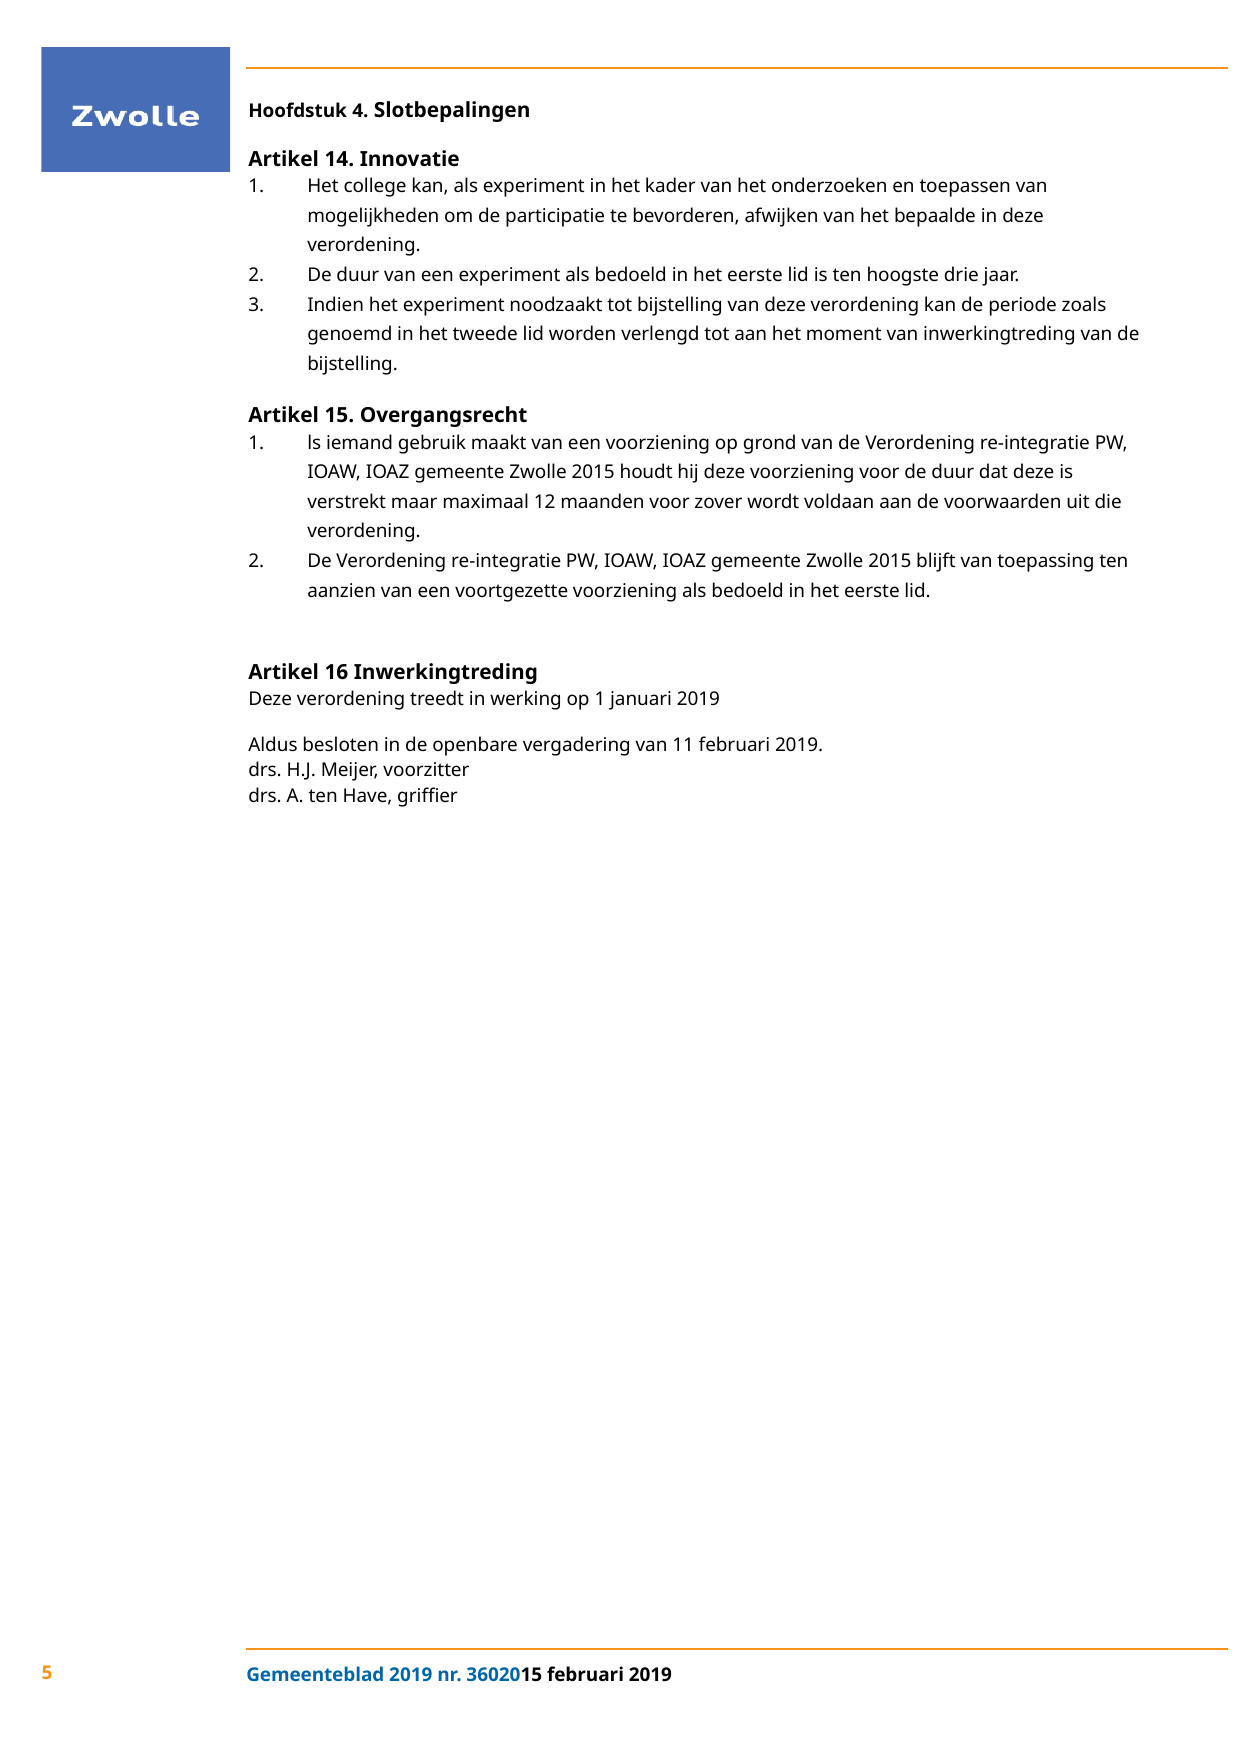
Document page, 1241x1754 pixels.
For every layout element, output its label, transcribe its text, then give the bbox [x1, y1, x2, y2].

text drs. A. ten Have, griffier [248, 782, 1152, 808]
text Hoofdstuk 4. Slotbepalingen [248, 95, 1152, 123]
text Artikel 15. Overgangsrecht [248, 400, 1152, 429]
text Artikel 14. Innovatie [248, 144, 1152, 172]
list De duur van een experiment als bedoeld in het eerste lid is ten hoogste drie jaar. [248, 261, 1152, 287]
text Artikel 16 Inwerkingtreding [248, 657, 1152, 685]
text Aldus besloten in de openbare vergadering van 11 februari 2019. [248, 731, 1152, 757]
text Deze verordening treedt in werking op 1 januari 2019 [248, 685, 1152, 711]
list ls iemand gebruik maakt van een voorziening op grond van de Verordening re-integratie PW, IOAW, IOAZ gemeente Zwolle 2015 houdt hij deze voorziening voor de duur dat deze is verstrekt maar maximaal 12 maanden voor zover wordt voldaan aan de voorwaarden uit die verordening. [248, 429, 1152, 543]
list Het college kan, als experiment in het kader van het onderzoeken en toepassen van mogelijkheden om de participatie te bevorderen, afwijken van het bepaalde in deze verordening. [248, 172, 1152, 257]
list De Verordening re-integratie PW, IOAW, IOAZ gemeente Zwolle 2015 blijft van toepassing ten aanzien van een voortgezette voorziening als bedoeld in het eerste lid. [248, 547, 1152, 602]
list Indien het experiment noodzaakt tot bijstelling van deze verordening kan de periode zoals genoemd in het tweede lid worden verlengd tot aan het moment van inwerkingtreding van de bijstelling. [248, 291, 1152, 376]
picture [41, 47, 231, 172]
text drs. H.J. Meijer, voorzitter [248, 757, 1152, 782]
